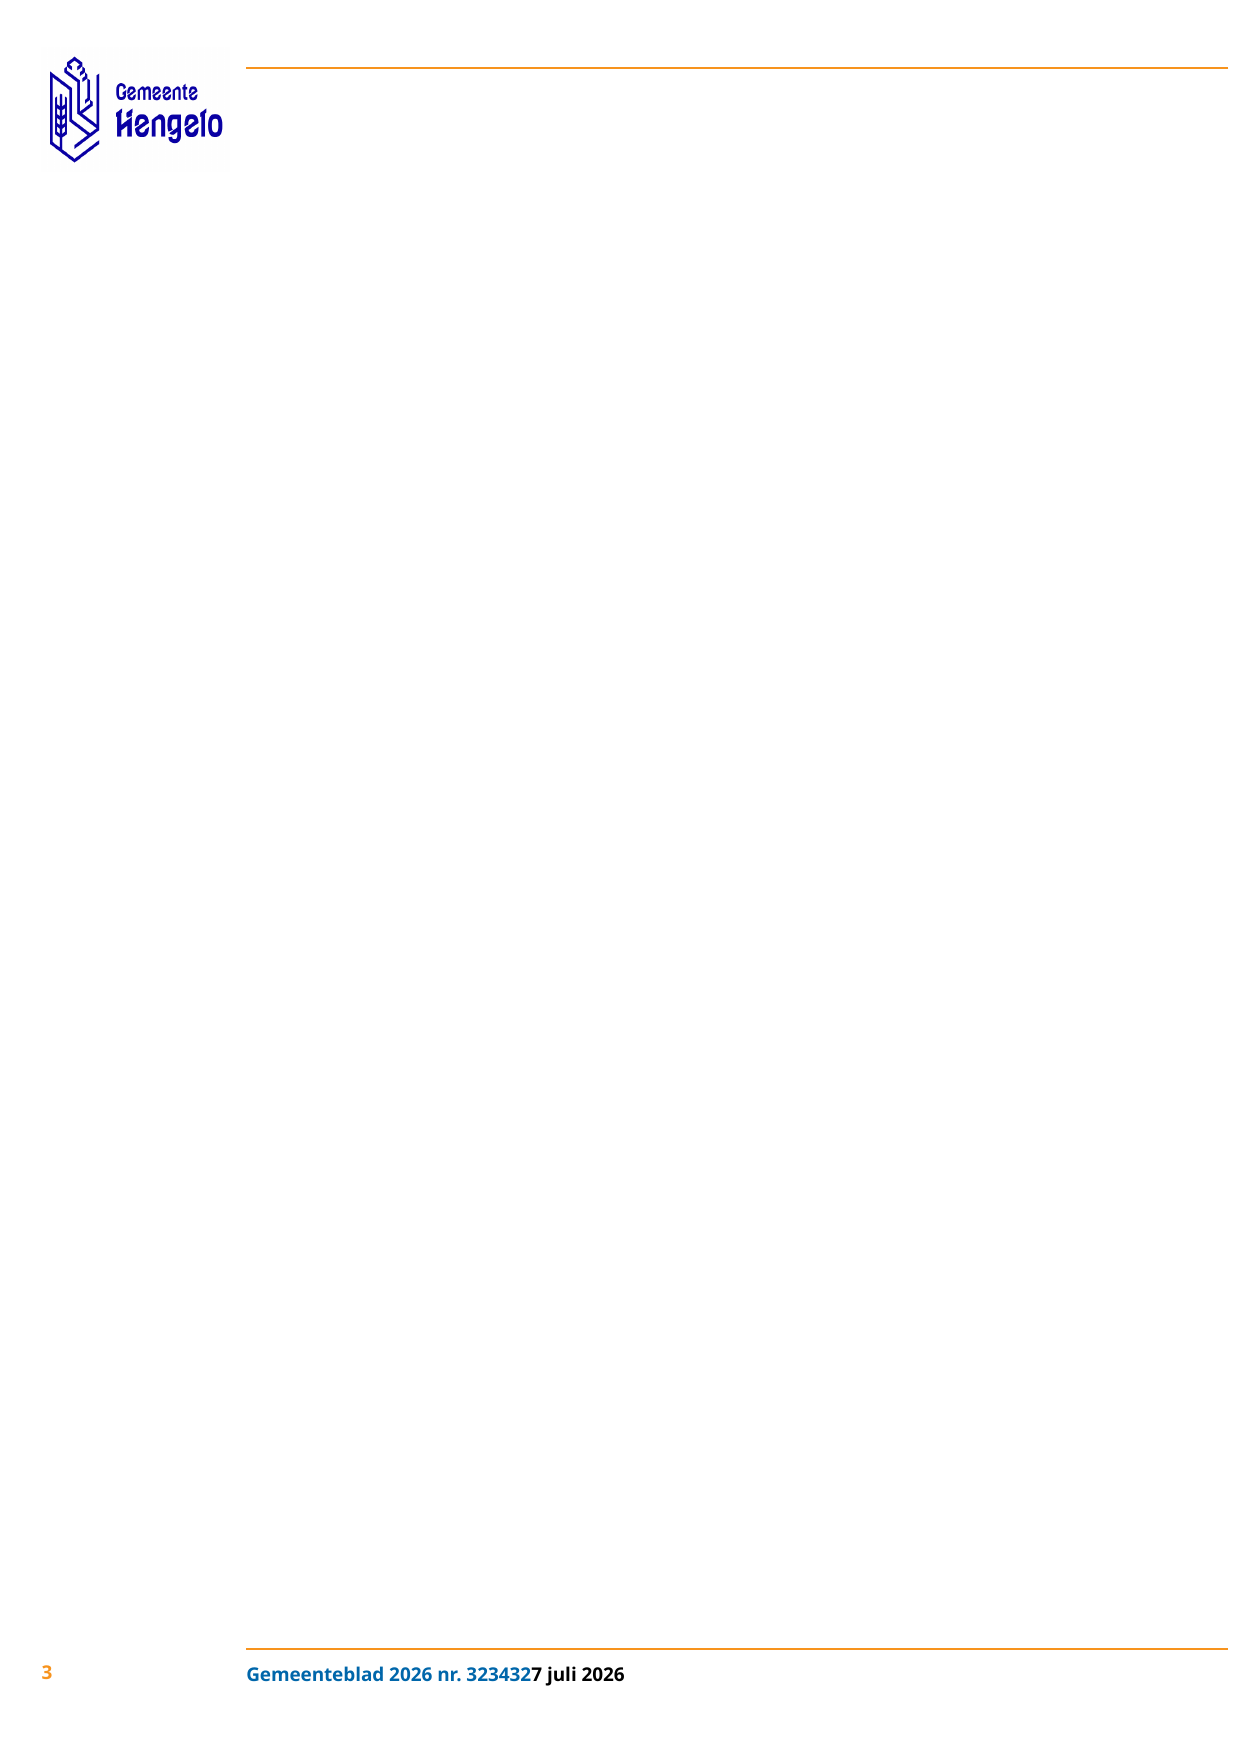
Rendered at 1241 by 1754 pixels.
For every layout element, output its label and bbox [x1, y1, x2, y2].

picture [41, 47, 231, 172]
